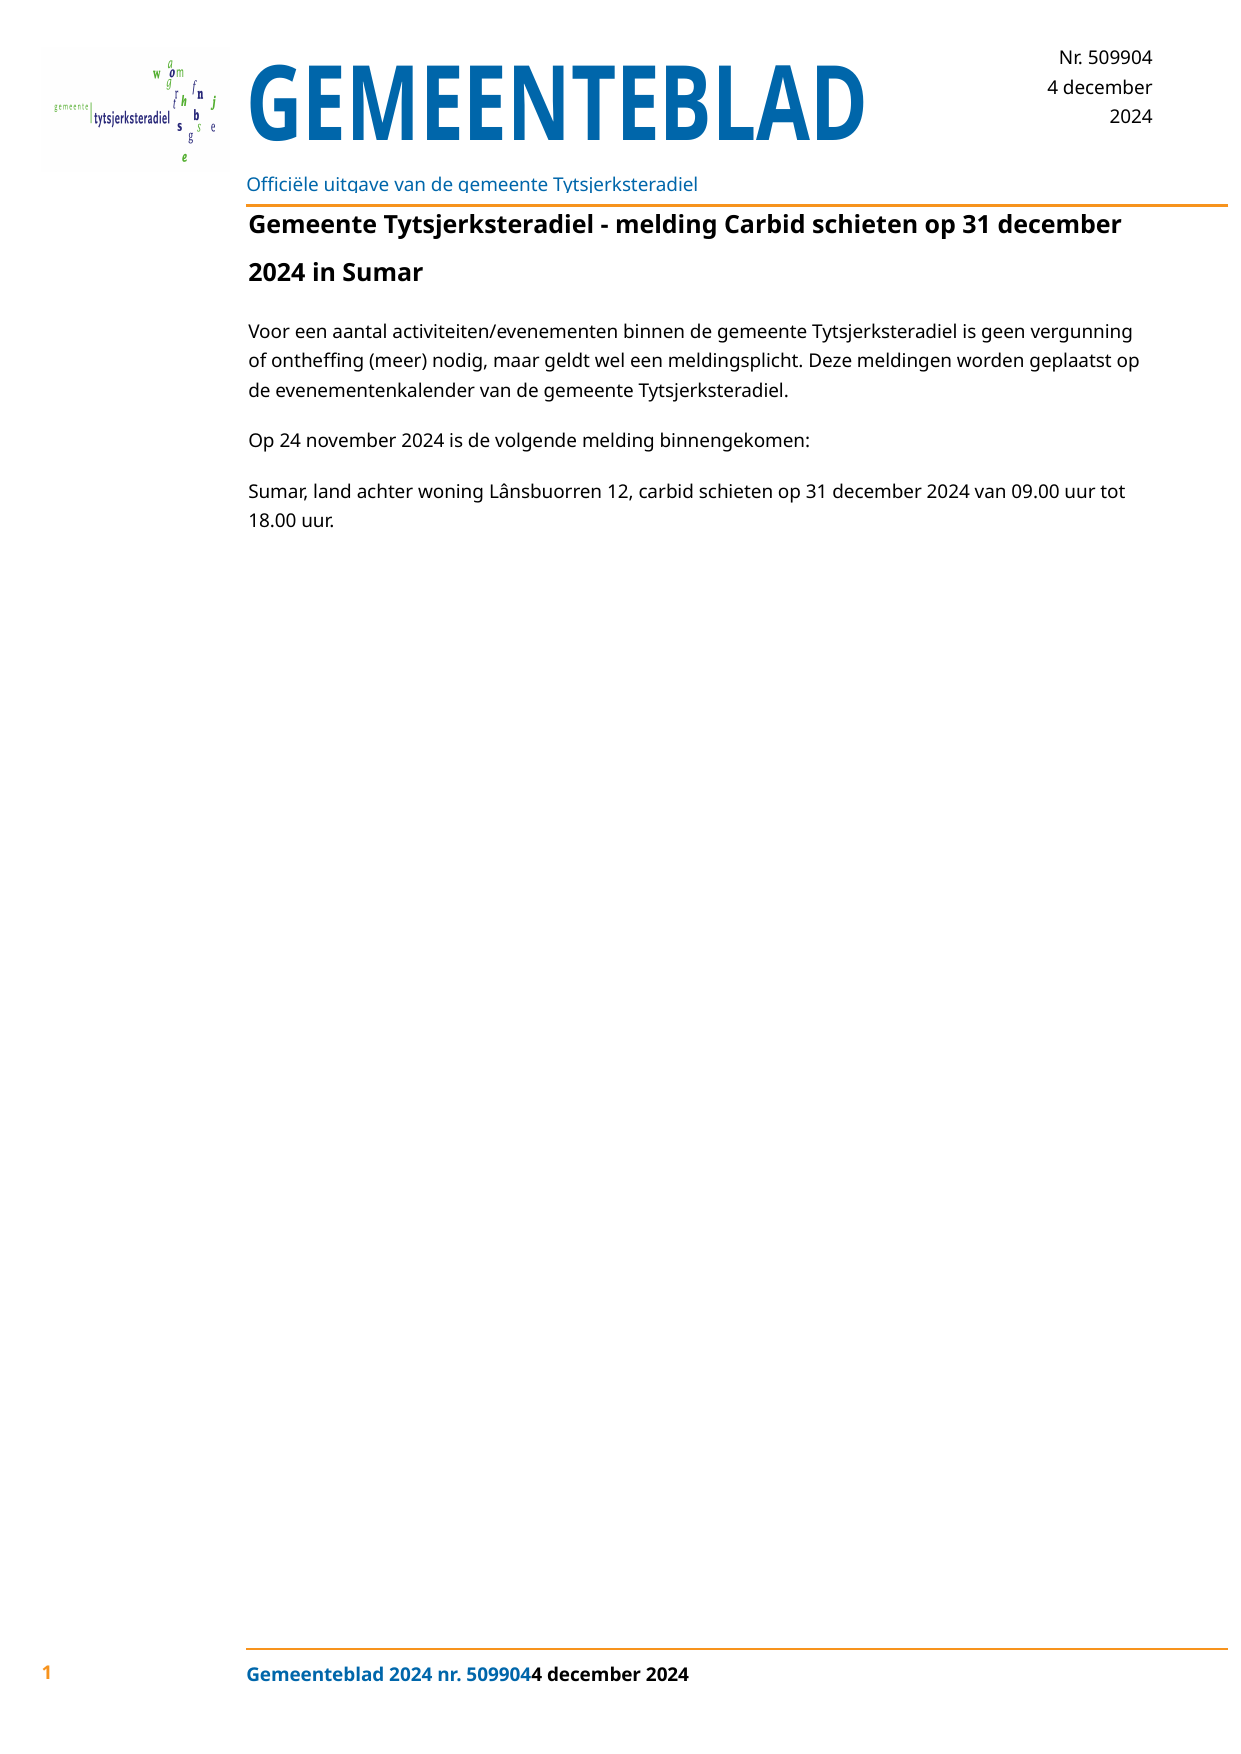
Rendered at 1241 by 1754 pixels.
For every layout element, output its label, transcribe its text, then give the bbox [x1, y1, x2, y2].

text Sumar, land achter woning Lânsbuorren 12, carbid schieten op 31 december 2024 van 09.00 uur tot 18.00 uur. [248, 478, 1152, 533]
picture [41, 47, 231, 172]
text Voor een aantal activiteiten/evenementen binnen de gemeente Tytsjerksteradiel is geen vergunning of ontheffing (meer) nodig, maar geldt wel een meldingsplicht. Deze meldingen worden geplaatst op de evenementenkalender van de gemeente Tytsjerksteradiel. [248, 318, 1152, 403]
text Op 24 november 2024 is de volgende melding binnengekomen: [248, 427, 1152, 453]
text Gemeente Tytsjerksteradiel - melding Carbid schieten op 31 december 2024 in Sumar [248, 207, 1152, 288]
